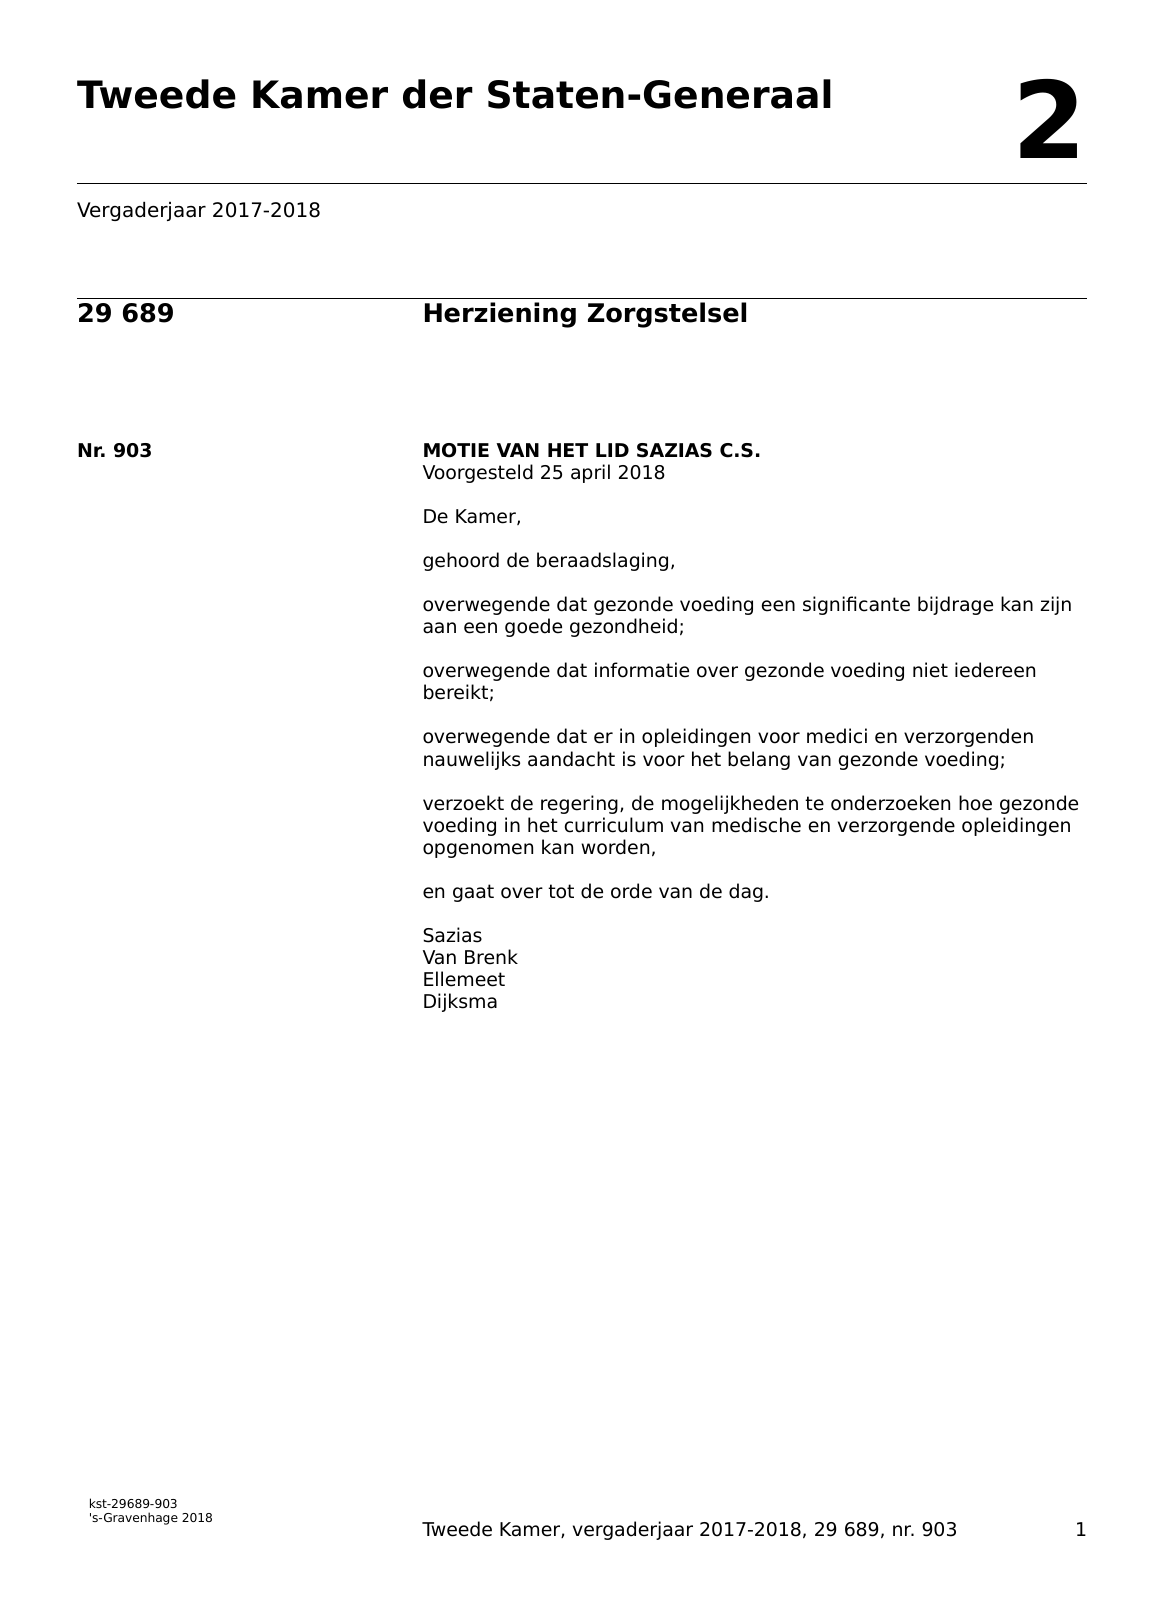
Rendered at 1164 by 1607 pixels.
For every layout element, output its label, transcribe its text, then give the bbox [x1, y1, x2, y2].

subtitle Nr. 903 MOTIE VAN HET LID SAZIAS C.S. [77, 440, 1087, 462]
text kst-29689-903 [88, 1497, 323, 1511]
text Van Brenk [422, 947, 1087, 969]
text overwegende dat informatie over gezonde voeding niet iedereen bereikt; [422, 660, 1087, 704]
text overwegende dat gezonde voeding een significante bijdrage kan zijn aan een goede gezondheid; [422, 594, 1087, 638]
text Sazias [422, 925, 1087, 947]
table_cell Vergaderjaar 2017-2018 [77, 184, 1087, 298]
text Dijksma [422, 991, 1087, 1013]
text overwegende dat er in opleidingen voor medici en verzorgenden nauwelijks aandacht is voor het belang van gezonde voeding; [422, 726, 1087, 770]
text en gaat over tot de orde van de dag. [422, 881, 1087, 903]
text Ellemeet [422, 969, 1087, 991]
text gehoord de beraadslaging, [422, 550, 1087, 572]
text 's-Gravenhage 2018 [88, 1511, 323, 1525]
table_header 2 [886, 59, 1087, 183]
text Voorgesteld 25 april 2018 [422, 462, 1087, 484]
text De Kamer, [422, 506, 1087, 528]
text verzoekt de regering, de mogelijkheden te onderzoeken hoe gezonde voeding in het curriculum van medische en verzorgende opleidingen opgenomen kan worden, [422, 793, 1087, 858]
table_header Tweede Kamer der Staten-Generaal [77, 59, 886, 183]
subtitle 29 689 Herziening Zorgstelsel [77, 299, 1087, 329]
